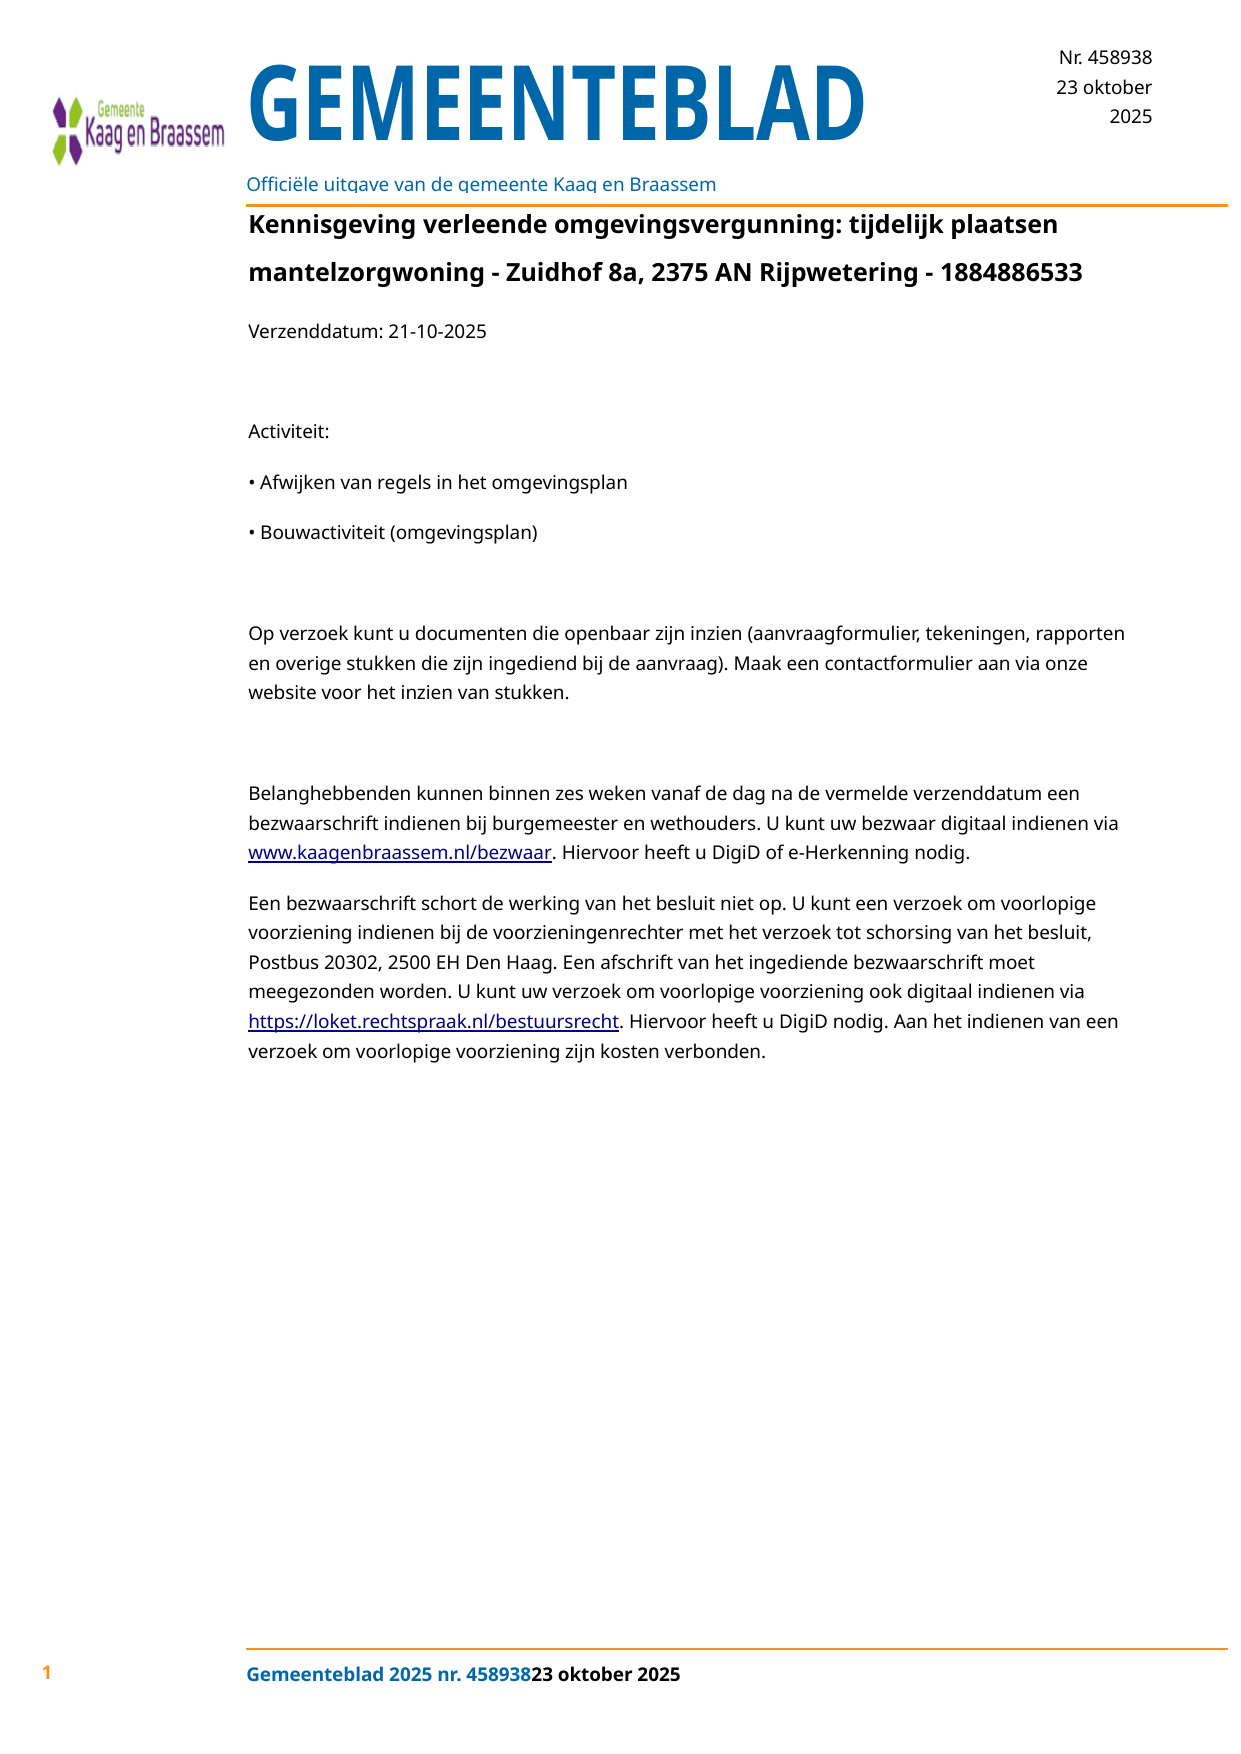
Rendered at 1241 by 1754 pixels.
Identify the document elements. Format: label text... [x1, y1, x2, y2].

text Verzenddatum: 21-10-2025 [248, 318, 1152, 344]
text • Bouwactiviteit (omgevingsplan) [248, 519, 1152, 545]
picture [41, 47, 231, 172]
text • Afwijken van regels in het omgevingsplan [248, 469, 1152, 495]
text Een bezwaarschrift schort de werking van het besluit niet op. U kunt een verzoek om voorlopige voorziening indienen bij de voorzieningenrechter met het verzoek tot schorsing van het besluit, Postbus 20302, 2500 EH Den Haag. Een afschrift van het ingediende bezwaarschrift moet meegezonden worden. U kunt uw verzoek om voorlopige voorziening ook digitaal indienen via https://loket.rechtspraak.nl/bestuursrecht. Hiervoor heeft u DigiD nodig. Aan het indienen van een verzoek om voorlopige voorziening zijn kosten verbonden. [248, 890, 1152, 1064]
text Activiteit: [248, 419, 1152, 444]
text Belanghebbenden kunnen binnen zes weken vanaf de dag na de vermelde verzenddatum een bezwaarschrift indienen bij burgemeester en wethouders. U kunt uw bezwaar digitaal indienen via www.kaagenbraassem.nl/bezwaar. Hiervoor heeft u DigiD of e-Herkenning nodig. [248, 780, 1152, 865]
text Op verzoek kunt u documenten die openbaar zijn inzien (aanvraagformulier, tekeningen, rapporten en overige stukken die zijn ingediend bij de aanvraag). Maak een contactformulier aan via onze website voor het inzien van stukken. [248, 620, 1152, 705]
text Kennisgeving verleende omgevingsvergunning: tijdelijk plaatsen mantelzorgwoning - Zuidhof 8a, 2375 AN Rijpwetering - 1884886533 [248, 207, 1152, 288]
